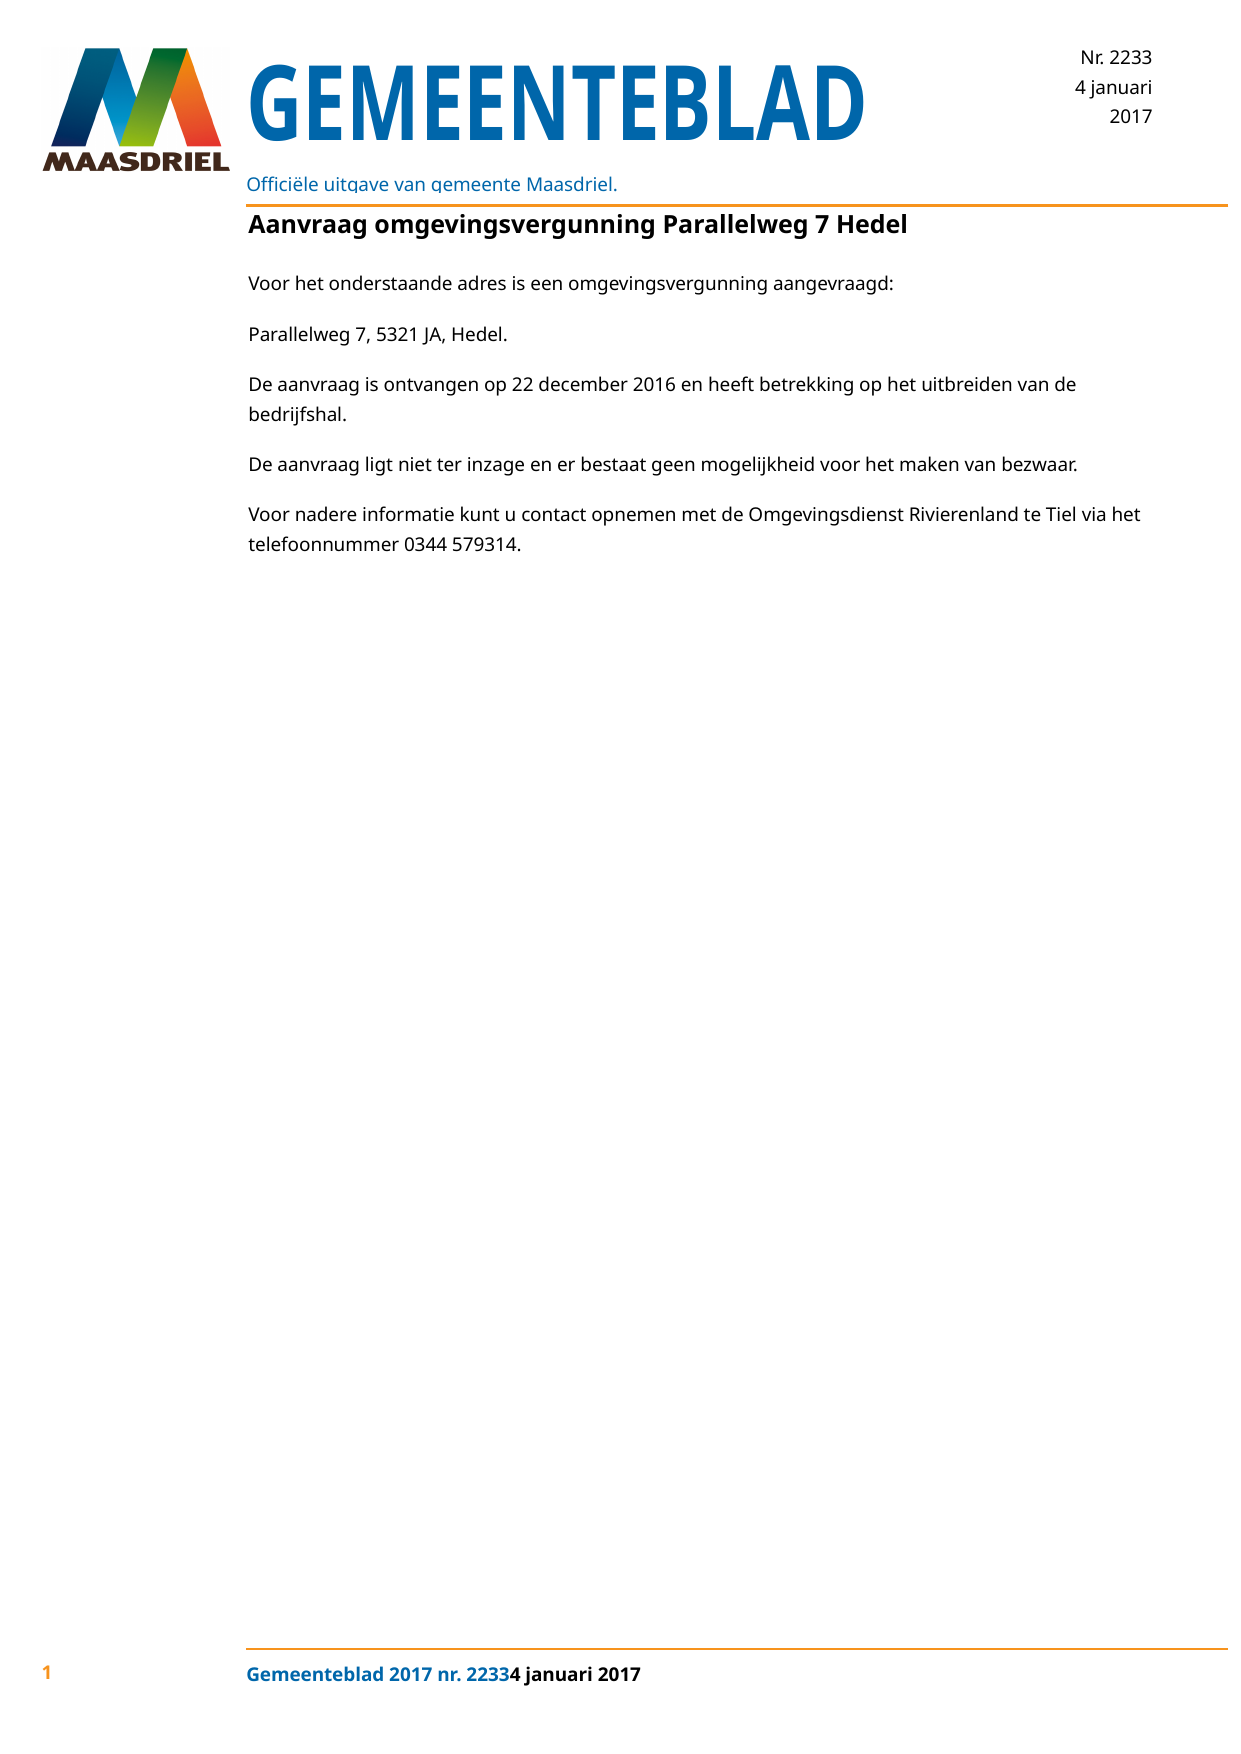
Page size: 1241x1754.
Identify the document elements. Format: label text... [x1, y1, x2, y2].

picture [41, 47, 231, 172]
text De aanvraag is ontvangen op 22 december 2016 en heeft betrekking op het uitbreiden van de bedrijfshal. [248, 371, 1152, 426]
text Parallelweg 7, 5321 JA, Hedel. [248, 321, 1152, 346]
text Voor nadere informatie kunt u contact opnemen met de Omgevingsdienst Rivierenland te Tiel via het telefoonnummer 0344 579314. [248, 502, 1152, 557]
text Aanvraag omgevingsvergunning Parallelweg 7 Hedel [248, 207, 1152, 241]
text Voor het onderstaande adres is een omgevingsvergunning aangevraagd: [248, 270, 1152, 296]
text De aanvraag ligt niet ter inzage en er bestaat geen mogelijkheid voor het maken van bezwaar. [248, 451, 1152, 477]
